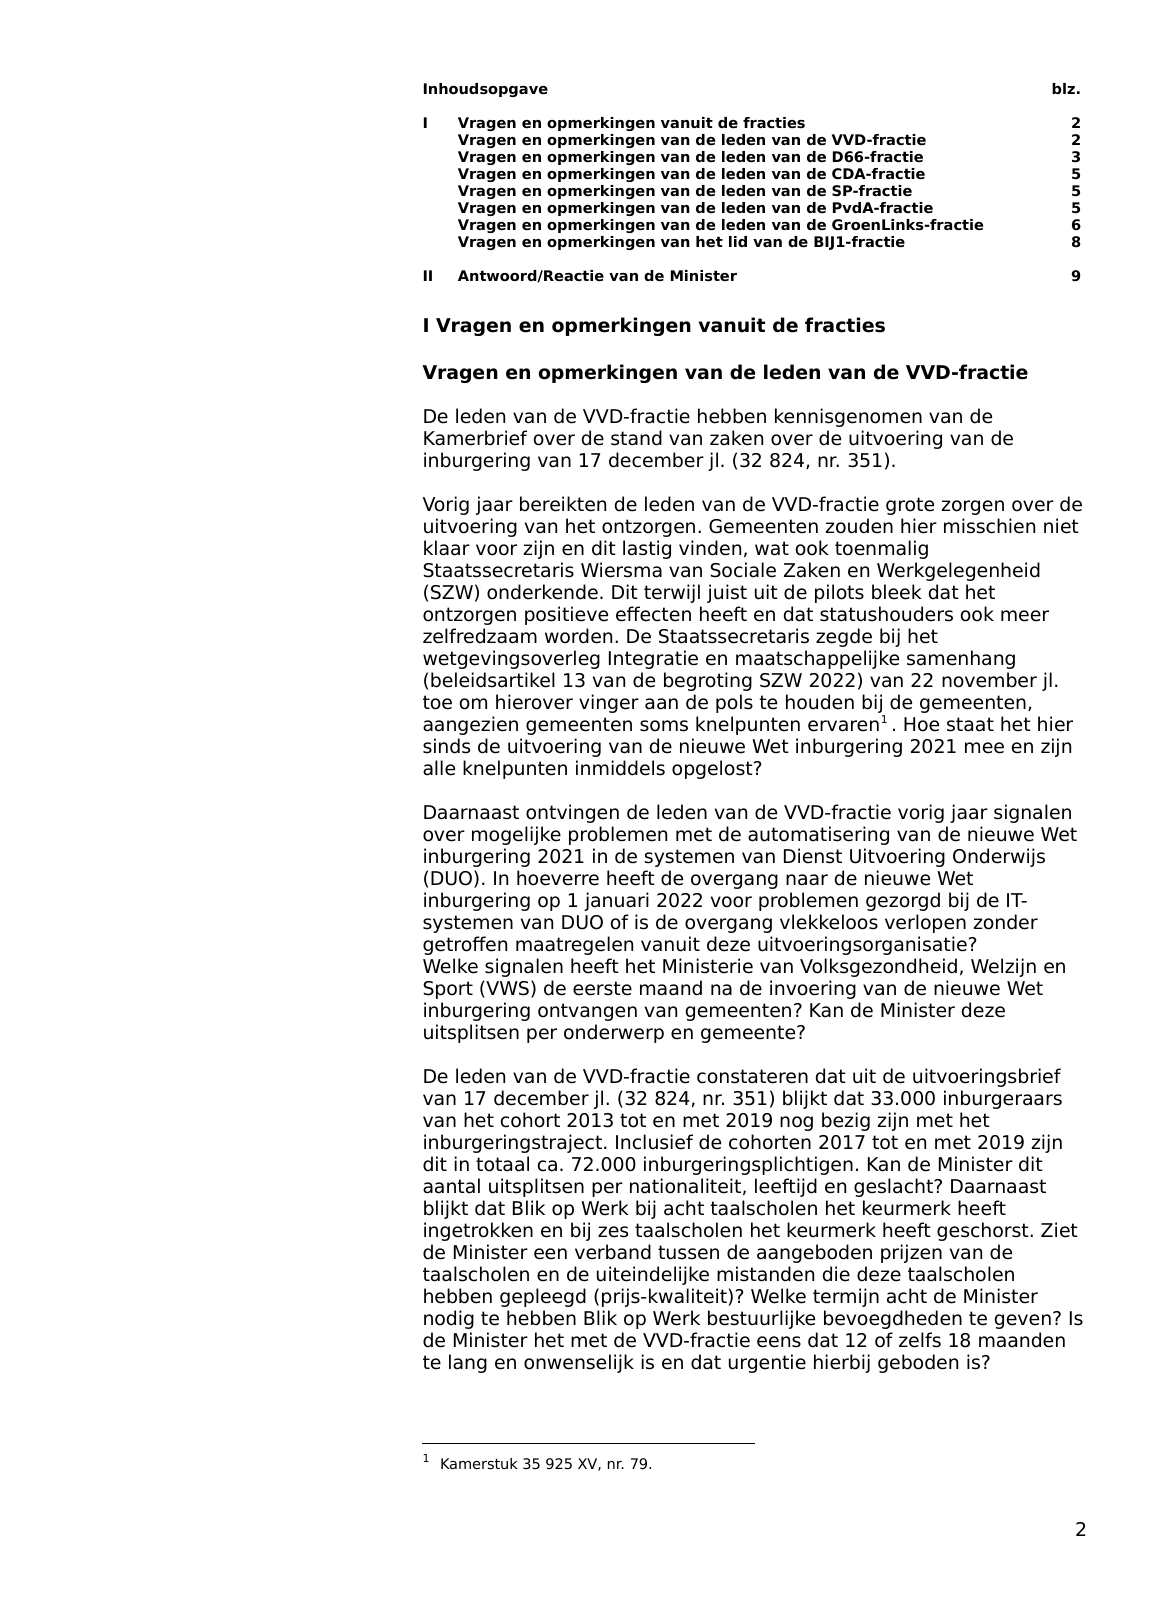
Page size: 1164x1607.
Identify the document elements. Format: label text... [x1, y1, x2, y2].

table_cell Vragen en opmerkingen van de leden van de PvdA-fractie [452, 200, 1028, 217]
table_cell [422, 200, 452, 217]
table_cell 5 [1028, 166, 1087, 183]
table_cell 2 [1028, 132, 1087, 149]
table_cell 6 [1028, 217, 1087, 234]
table_cell II [422, 268, 452, 285]
table_cell 5 [1028, 200, 1087, 217]
table_cell 5 [1028, 183, 1087, 200]
subtitle Vragen en opmerkingen van de leden van de VVD-fractie [422, 362, 1087, 384]
table_cell Vragen en opmerkingen van de leden van de SP-fractie [452, 183, 1028, 200]
table_cell Vragen en opmerkingen vanuit de fracties [452, 115, 1028, 132]
table_cell [422, 183, 452, 200]
table_cell I [422, 115, 452, 132]
table_cell [422, 149, 452, 166]
table_cell [422, 132, 452, 149]
table_cell Vragen en opmerkingen van de leden van de CDA-fractie [452, 166, 1028, 183]
table_cell 9 [1028, 268, 1087, 285]
text De leden van de VVD-fractie constateren dat uit de uitvoeringsbrief van 17 december jl. (32 824, nr. 351) blijkt dat 33.000 inburgeraars van het cohort 2013 tot en met 2019 nog bezig zijn met het inburgeringstraject. Inclusief de cohorten 2017 tot en met 2019 zijn dit in totaal ca. 72.000 inburgeringsplichtigen. Kan de Minister dit aantal uitsplitsen per nationaliteit, leeftijd en geslacht? Daarnaast blijkt dat Blik op Werk bij acht taalscholen het keurmerk heeft ingetrokken en bij zes taalscholen het keurmerk heeft geschorst. Ziet de Minister een verband tussen de aangeboden prijzen van de taalscholen en de uiteindelijke mistanden die deze taalscholen hebben gepleegd (prijs-kwaliteit)? Welke termijn acht de Minister nodig te hebben Blik op Werk bestuurlijke bevoegdheden te geven? Is de Minister het met de VVD-fractie eens dat 12 of zelfs 18 maanden te lang en onwenselijk is en dat urgentie hierbij geboden is? [422, 1066, 1087, 1373]
table_cell 3 [1028, 149, 1087, 166]
text Kamerstuk 35 925 XV, nr. 79. [422, 1452, 1087, 1474]
table_cell Vragen en opmerkingen van de leden van de VVD-fractie [452, 132, 1028, 149]
table_header blz. [1028, 81, 1087, 98]
table_cell [422, 234, 452, 251]
table_header Inhoudsopgave [422, 81, 1028, 98]
table_cell [422, 166, 452, 183]
table_cell Vragen en opmerkingen van het lid van de BIJ1-fractie [452, 234, 1028, 251]
table_cell 8 [1028, 234, 1087, 251]
table_cell Vragen en opmerkingen van de leden van de GroenLinks-fractie [452, 217, 1028, 234]
subtitle I Vragen en opmerkingen vanuit de fracties [422, 315, 1087, 337]
text Vorig jaar bereikten de leden van de VVD-fractie grote zorgen over de uitvoering van het ontzorgen. Gemeenten zouden hier misschien niet klaar voor zijn en dit lastig vinden, wat ook toenmalig Staatssecretaris Wiersma van Sociale Zaken en Werkgelegenheid (SZW) onderkende. Dit terwijl juist uit de pilots bleek dat het ontzorgen positieve effecten heeft en dat statushouders ook meer zelfredzaam worden. De Staatssecretaris zegde bij het wetgevingsoverleg Integratie en maatschappelijke samenhang (beleidsartikel 13 van de begroting SZW 2022) van 22 november jl. toe om hierover vinger aan de pols te houden bij de gemeenten, aangezien gemeenten soms knelpunten ervaren. Hoe staat het hier sinds de uitvoering van de nieuwe Wet inburgering 2021 mee en zijn alle knelpunten inmiddels opgelost? [422, 494, 1087, 780]
text Welke signalen heeft het Ministerie van Volksgezondheid, Welzijn en Sport (VWS) de eerste maand na de invoering van de nieuwe Wet inburgering ontvangen van gemeenten? Kan de Minister deze uitsplitsen per onderwerp en gemeente? [422, 956, 1087, 1044]
table_cell [422, 98, 452, 115]
table_cell [1028, 251, 1087, 268]
table_cell [422, 251, 452, 268]
table_cell Antwoord/Reactie van de Minister [452, 268, 1028, 285]
table_cell [1028, 98, 1087, 115]
table_cell 2 [1028, 115, 1087, 132]
table_cell [452, 251, 1028, 268]
table_cell [422, 217, 452, 234]
table_cell [452, 98, 1028, 115]
table_cell Vragen en opmerkingen van de leden van de D66-fractie [452, 149, 1028, 166]
text Daarnaast ontvingen de leden van de VVD-fractie vorig jaar signalen over mogelijke problemen met de automatisering van de nieuwe Wet inburgering 2021 in de systemen van Dienst Uitvoering Onderwijs (DUO). In hoeverre heeft de overgang naar de nieuwe Wet inburgering op 1 januari 2022 voor problemen gezorgd bij de IT-systemen van DUO of is de overgang vlekkeloos verlopen zonder getroffen maatregelen vanuit deze uitvoeringsorganisatie? [422, 802, 1087, 956]
text De leden van de VVD-fractie hebben kennisgenomen van de Kamerbrief over de stand van zaken over de uitvoering van de inburgering van 17 december jl. (32 824, nr. 351). [422, 406, 1087, 472]
